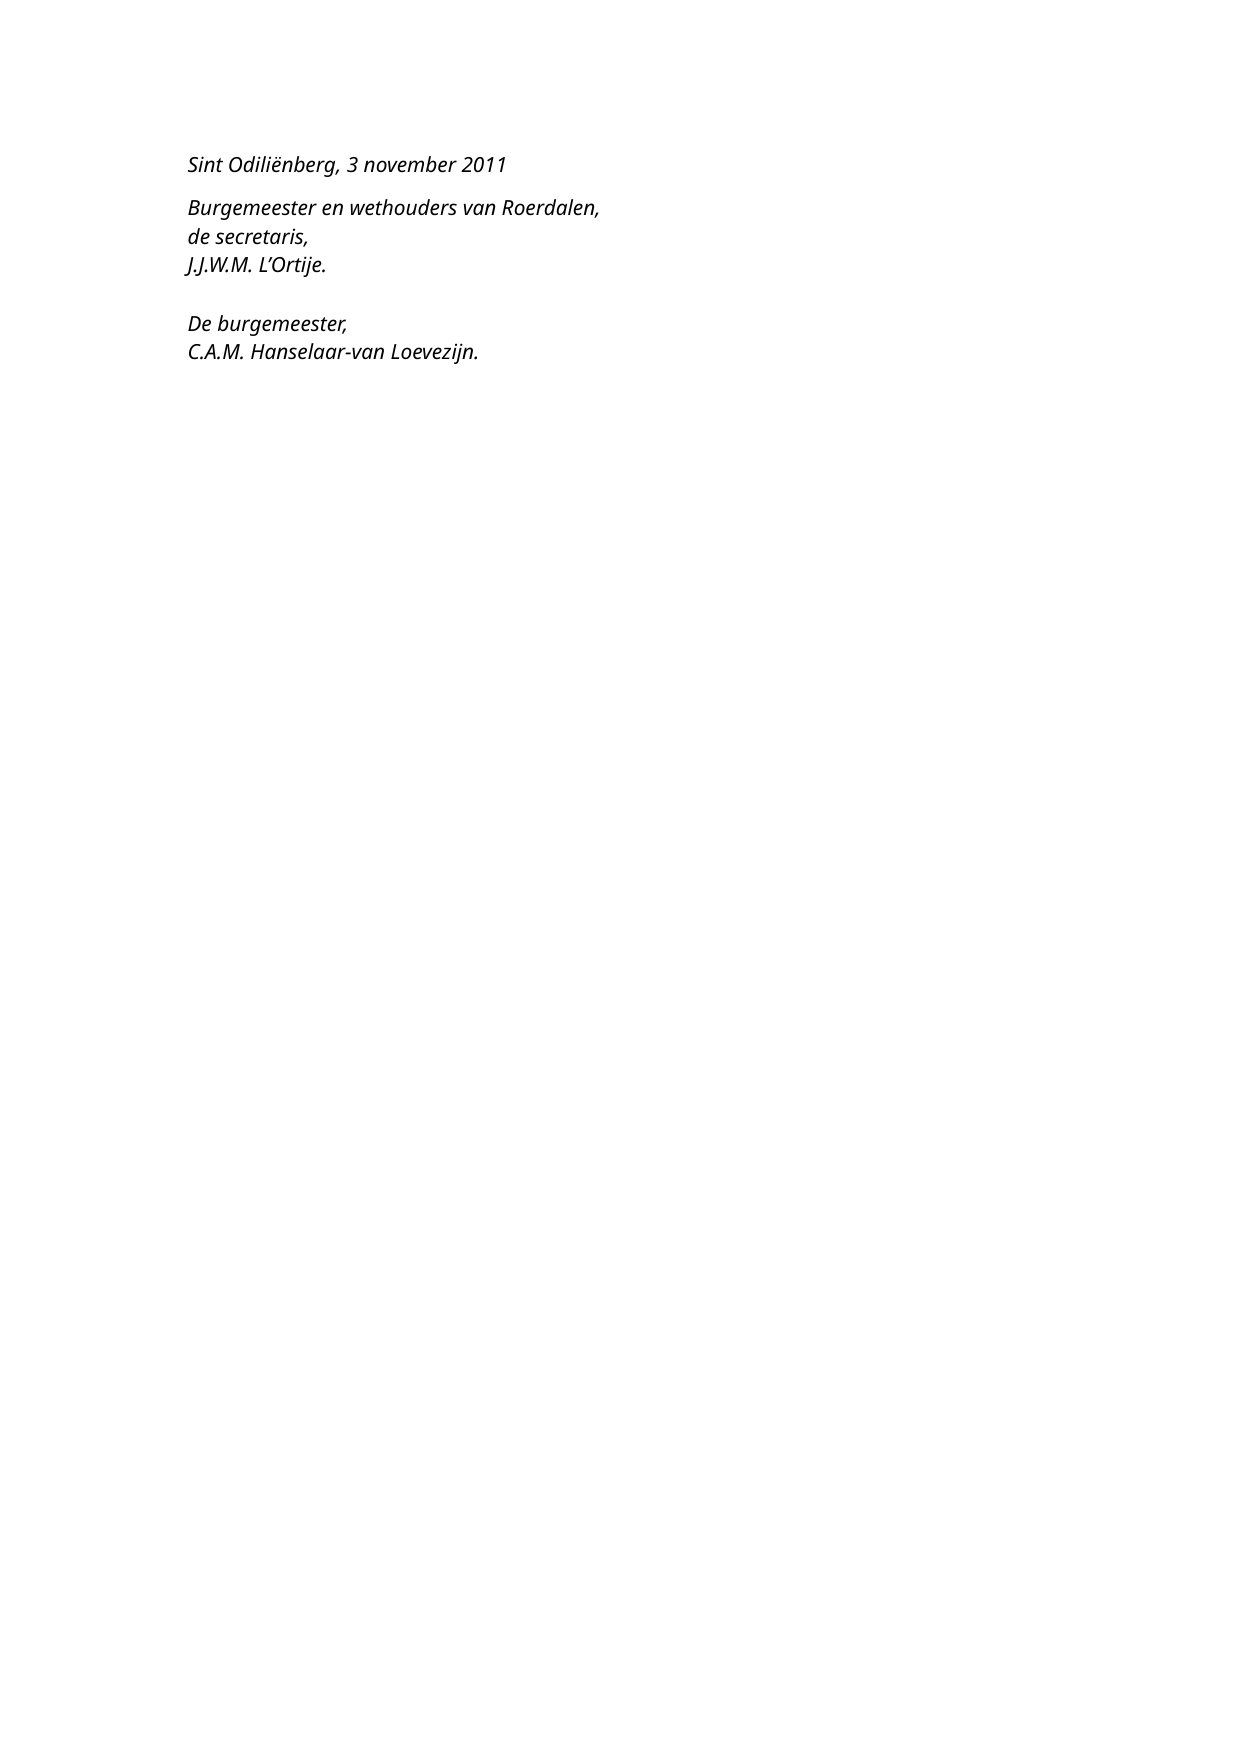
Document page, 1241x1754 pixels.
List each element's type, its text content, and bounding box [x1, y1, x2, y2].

text C.A.M. Hanselaar-van Loevezijn. [187, 337, 1053, 366]
text de secretaris, [187, 222, 1053, 250]
text Burgemeester en wethouders van Roerdalen, [187, 193, 1053, 222]
text Sint Odiliënberg, 3 november 2011 [187, 150, 1053, 178]
text De burgemeester, [187, 309, 1053, 337]
text J.J.W.M. L’Ortije. [187, 250, 1053, 279]
